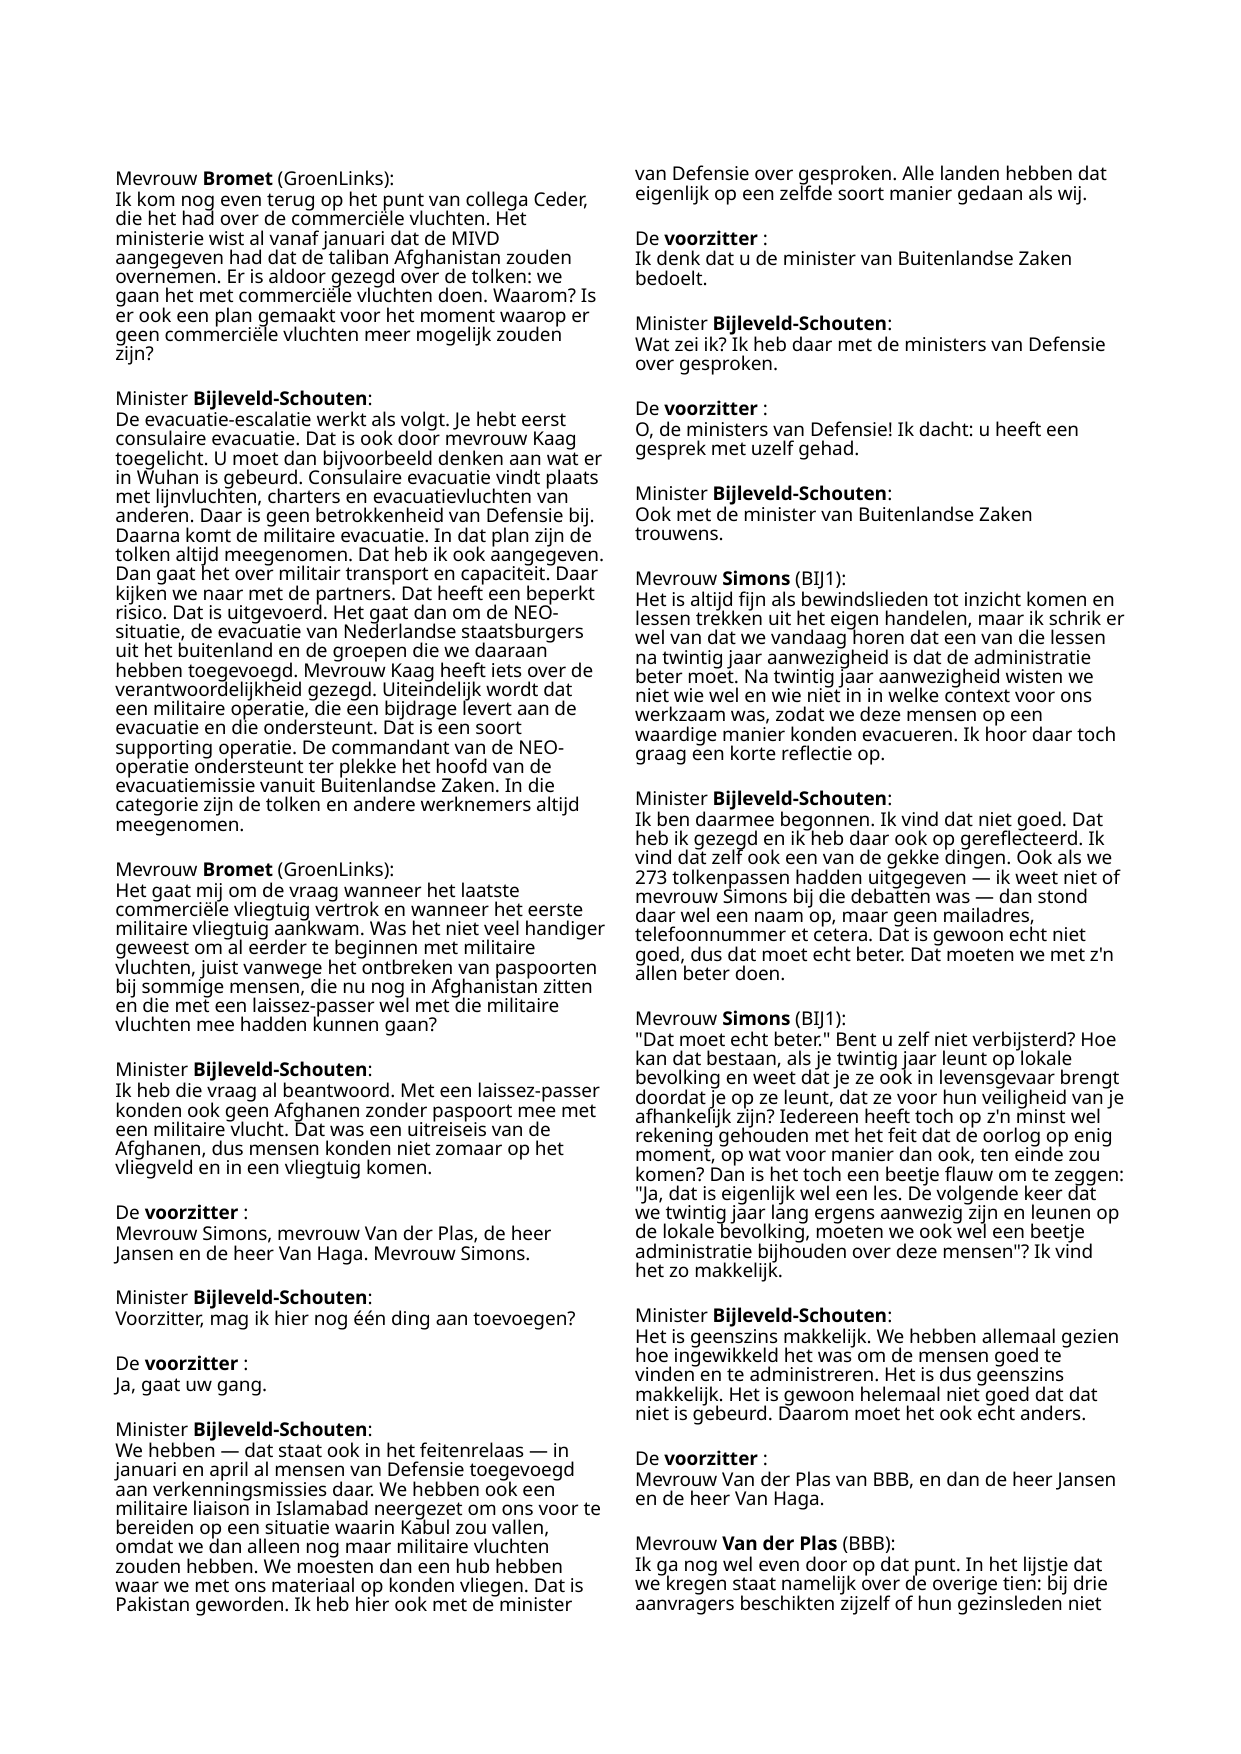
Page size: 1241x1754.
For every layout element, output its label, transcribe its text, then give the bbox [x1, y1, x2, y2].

text Minister Bijleveld-Schouten: [635, 1302, 1125, 1328]
text Ik denk dat u de minister van Buitenlandse Zaken bedoelt. [635, 250, 1125, 289]
text Minister Bijleveld-Schouten: [115, 1284, 605, 1310]
text Ik heb die vraag al beantwoord. Met een laissez-passer konden ook geen Afghanen zonder paspoort mee met een militaire vlucht. Dat was een uitreiseis van de Afghanen, dus mensen konden niet zomaar op het vliegveld en in een vliegtuig komen. [115, 1082, 605, 1179]
text Ja, gaat uw gang. [115, 1376, 605, 1395]
text Voorzitter, mag ik hier nog één ding aan toevoegen? [115, 1310, 605, 1329]
text van Defensie over gesproken. Alle landen hebben dat eigenlijk op een zelfde soort manier gedaan als wij. [635, 165, 1125, 204]
text Wat zei ik? Ik heb daar met de ministers van Defensie over gesproken. [635, 336, 1125, 374]
text De voorzitter : [115, 1350, 605, 1376]
text Het is altijd fijn als bewindslieden tot inzicht komen en lessen trekken uit het eigen handelen, maar ik schrik er wel van dat we vandaag horen dat een van die lessen na twintig jaar aanwezigheid is dat de administratie beter moet. Na twintig jaar aanwezigheid wisten we niet wie wel en wie niet in in welke context voor ons werkzaam was, zodat we deze mensen op een waardige manier konden evacueren. Ik hoor daar toch graag een korte reflectie op. [635, 591, 1125, 764]
text Ik kom nog even terug op het punt van collega Ceder, die het had over de commerciële vluchten. Het ministerie wist al vanaf januari dat de MIVD aangegeven had dat de taliban Afghanistan zouden overnemen. Er is aldoor gezegd over de tolken: we gaan het met commerciële vluchten doen. Waarom? Is er ook een plan gemaakt voor het moment waarop er geen commerciële vluchten meer mogelijk zouden zijn? [115, 191, 605, 364]
text Minister Bijleveld-Schouten: [115, 1416, 605, 1442]
text "Dat moet echt beter." Bent u zelf niet verbijsterd? Hoe kan dat bestaan, als je twintig jaar leunt op lokale bevolking en weet dat je ze ook in levensgevaar brengt doordat je op ze leunt, dat ze voor hun veiligheid van je afhankelijk zijn? Iedereen heeft toch op z'n minst wel rekening gehouden met het feit dat de oorlog op enig moment, op wat voor manier dan ook, ten einde zou komen? Dan is het toch een beetje flauw om te zeggen: "Ja, dat is eigenlijk wel een les. De volgende keer dat we twintig jaar lang ergens aanwezig zijn en leunen op de lokale bevolking, moeten we ook wel een beetje administratie bijhouden over deze mensen"? Ik vind het zo makkelijk. [635, 1031, 1125, 1281]
text Mevrouw Bromet (GroenLinks): [115, 856, 605, 882]
text De voorzitter : [635, 1445, 1125, 1471]
text De voorzitter : [115, 1199, 605, 1225]
text De evacuatie-escalatie werkt als volgt. Je hebt eerst consulaire evacuatie. Dat is ook door mevrouw Kaag toegelicht. U moet dan bijvoorbeeld denken aan wat er in Wuhan is gebeurd. Consulaire evacuatie vindt plaats met lijnvluchten, charters en evacuatievluchten van anderen. Daar is geen betrokkenheid van Defensie bij. Daarna komt de militaire evacuatie. In dat plan zijn de tolken altijd meegenomen. Dat heb ik ook aangegeven. Dan gaat het over militair transport en capaciteit. Daar kijken we naar met de partners. Dat heeft een beperkt risico. Dat is uitgevoerd. Het gaat dan om de NEO-situatie, de evacuatie van Nederlandse staatsburgers uit het buitenland en de groepen die we daaraan hebben toegevoegd. Mevrouw Kaag heeft iets over de verantwoordelijkheid gezegd. Uiteindelijk wordt dat een militaire operatie, die een bijdrage levert aan de evacuatie en die ondersteunt. Dat is een soort supporting operatie. De commandant van de NEO-operatie ondersteunt ter plekke het hoofd van de evacuatiemissie vanuit Buitenlandse Zaken. In die categorie zijn de tolken en andere werknemers altijd meegenomen. [115, 411, 605, 835]
text De voorzitter : [635, 395, 1125, 421]
text Mevrouw Simons, mevrouw Van der Plas, de heer Jansen en de heer Van Haga. Mevrouw Simons. [115, 1225, 605, 1264]
text Ik ga nog wel even door op dat punt. In het lijstje dat we kregen staat namelijk over de overige tien: bij drie aanvragers beschikten zijzelf of hun gezinsleden niet [635, 1556, 1125, 1614]
text Het gaat mij om de vraag wanneer het laatste commerciële vliegtuig vertrok en wanneer het eerste militaire vliegtuig aankwam. Was het niet veel handiger geweest om al eerder te beginnen met militaire vluchten, juist vanwege het ontbreken van paspoorten bij sommige mensen, die nu nog in Afghanistan zitten en die met een laissez-passer wel met die militaire vluchten mee hadden kunnen gaan? [115, 882, 605, 1036]
text Minister Bijleveld-Schouten: [635, 480, 1125, 506]
text Minister Bijleveld-Schouten: [635, 785, 1125, 811]
text Mevrouw Bromet (GroenLinks): [115, 165, 605, 191]
text Minister Bijleveld-Schouten: [115, 1057, 605, 1082]
text O, de ministers van Defensie! Ik dacht: u heeft een gesprek met uzelf gehad. [635, 421, 1125, 459]
text Ook met de minister van Buitenlandse Zaken trouwens. [635, 506, 1125, 544]
text De voorzitter : [635, 225, 1125, 250]
text Minister Bijleveld-Schouten: [115, 385, 605, 411]
text We hebben — dat staat ook in het feitenrelaas — in januari en april al mensen van Defensie toegevoegd aan verkenningsmissies daar. We hebben ook een militaire liaison in Islamabad neergezet om ons voor te bereiden op een situatie waarin Kabul zou vallen, omdat we dan alleen nog maar militaire vluchten zouden hebben. We moesten dan een hub hebben waar we met ons materiaal op konden vliegen. Dat is Pakistan geworden. Ik heb hier ook met de minister [115, 1442, 605, 1615]
text Minister Bijleveld-Schouten: [635, 310, 1125, 336]
text Mevrouw Simons (BIJ1): [635, 565, 1125, 591]
text Het is geenszins makkelijk. We hebben allemaal gezien hoe ingewikkeld het was om de mensen goed te vinden en te administreren. Het is dus geenszins makkelijk. Het is gewoon helemaal niet goed dat dat niet is gebeurd. Daarom moet het ook echt anders. [635, 1328, 1125, 1424]
text Mevrouw Simons (BIJ1): [635, 1005, 1125, 1031]
text Ik ben daarmee begonnen. Ik vind dat niet goed. Dat heb ik gezegd en ik heb daar ook op gereflecteerd. Ik vind dat zelf ook een van de gekke dingen. Ook als we 273 tolkenpassen hadden uitgegeven — ik weet niet of mevrouw Simons bij die debatten was — dan stond daar wel een naam op, maar geen mailadres, telefoonnummer et cetera. Dat is gewoon echt niet goed, dus dat moet echt beter. Dat moeten we met z'n allen beter doen. [635, 811, 1125, 984]
text Mevrouw Van der Plas (BBB): [635, 1530, 1125, 1556]
text Mevrouw Van der Plas van BBB, en dan de heer Jansen en de heer Van Haga. [635, 1471, 1125, 1509]
